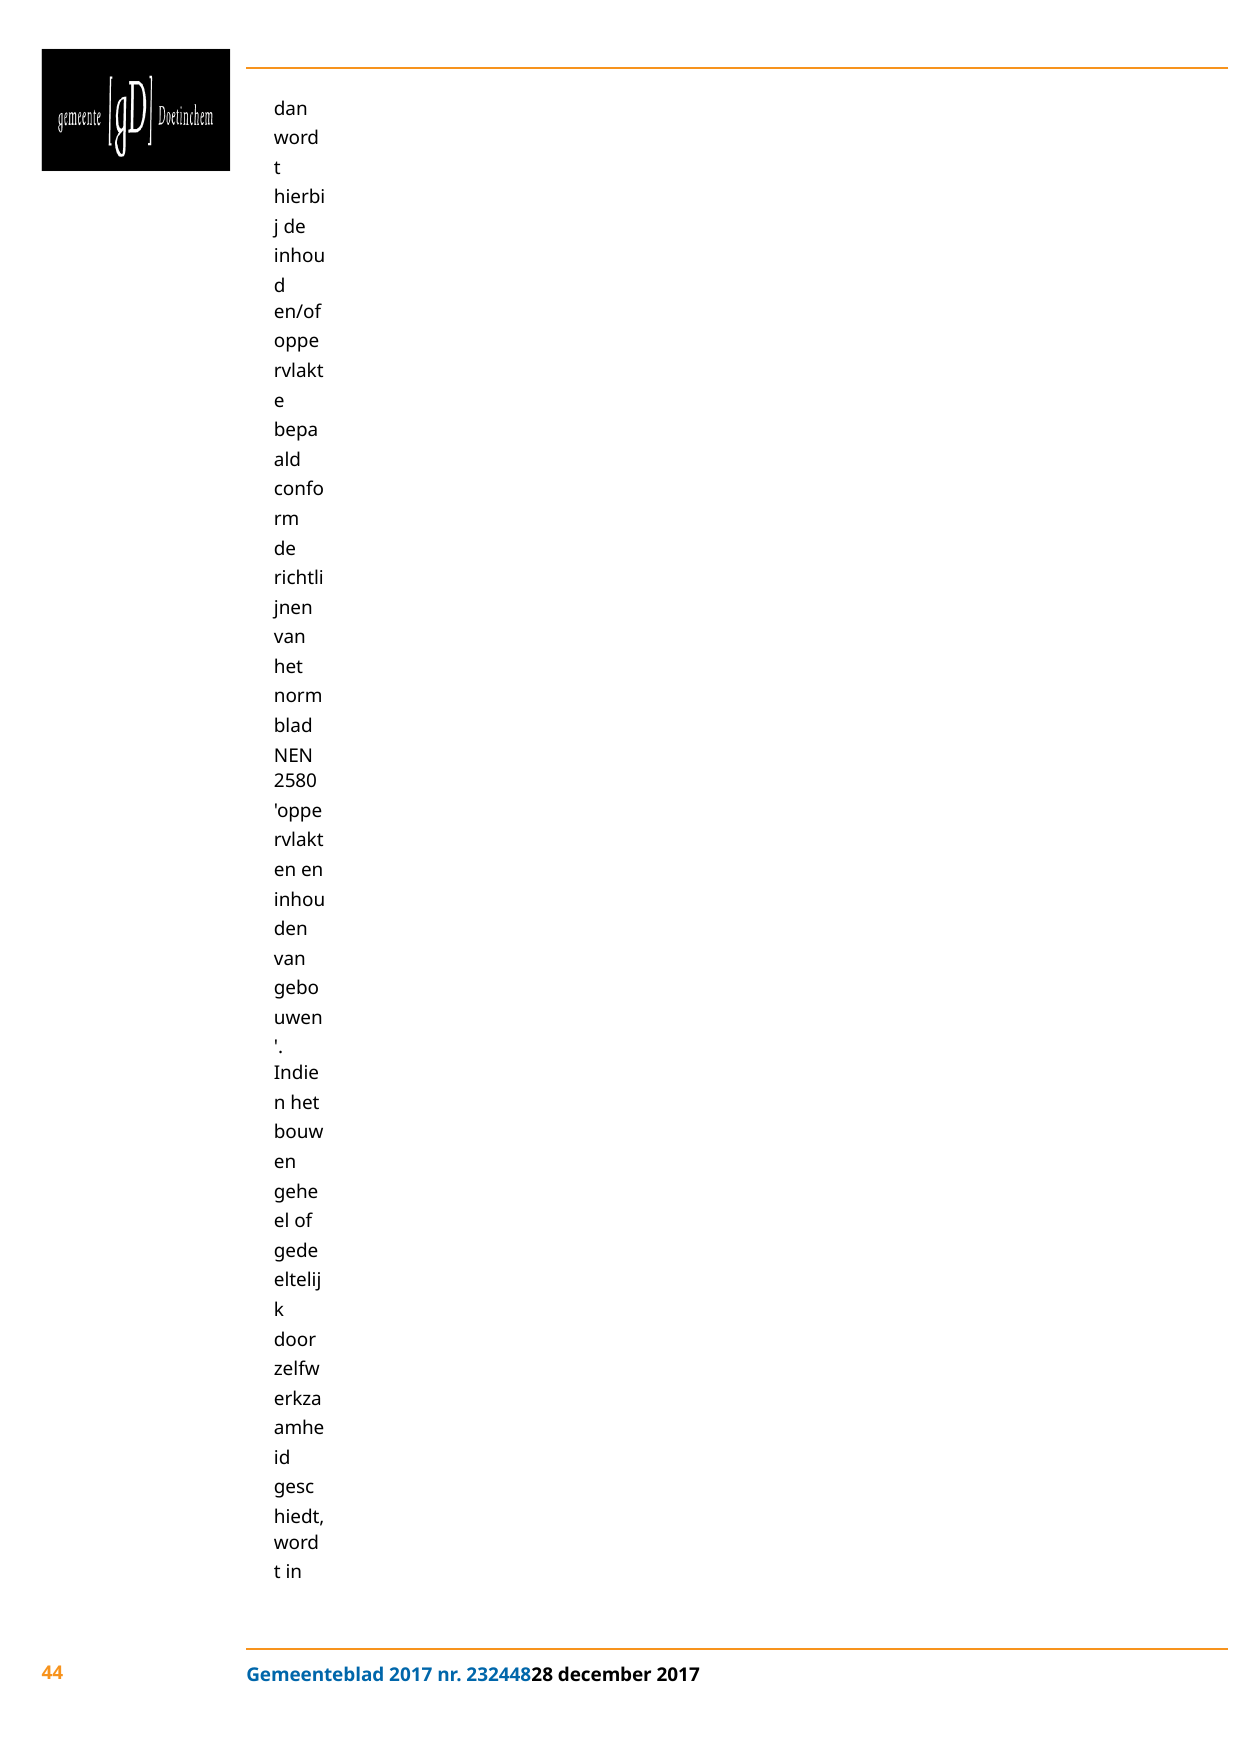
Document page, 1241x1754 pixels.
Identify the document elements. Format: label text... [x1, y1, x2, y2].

table_cell [325, 298, 351, 767]
table_cell [325, 1060, 351, 1529]
table_cell [351, 1529, 377, 1584]
table_cell [351, 768, 377, 1059]
table_cell [377, 1529, 403, 1584]
table_cell [377, 768, 403, 1059]
table_cell [248, 298, 274, 767]
table_cell Indien het bouwen geheel of gedeeltelijk door zelfwerkzaamheid geschiedt, [274, 1060, 325, 1529]
table_cell [325, 1529, 351, 1584]
table_cell dan wordt hierbij de inhoud [274, 95, 325, 298]
table_cell [325, 95, 351, 298]
table_cell [248, 768, 274, 1059]
picture [41, 47, 231, 172]
table_cell wordt in [274, 1529, 325, 1584]
table_cell [248, 95, 274, 298]
table_cell [248, 1529, 274, 1584]
table_cell [325, 768, 351, 1059]
table_cell [248, 1060, 274, 1529]
table_cell 2580 'oppervlakten en inhouden van gebouwen'. [274, 768, 325, 1059]
table_cell [351, 298, 377, 767]
table_cell en/of oppervlakte bepaald conform de richtlijnen van het normblad NEN [274, 298, 325, 767]
